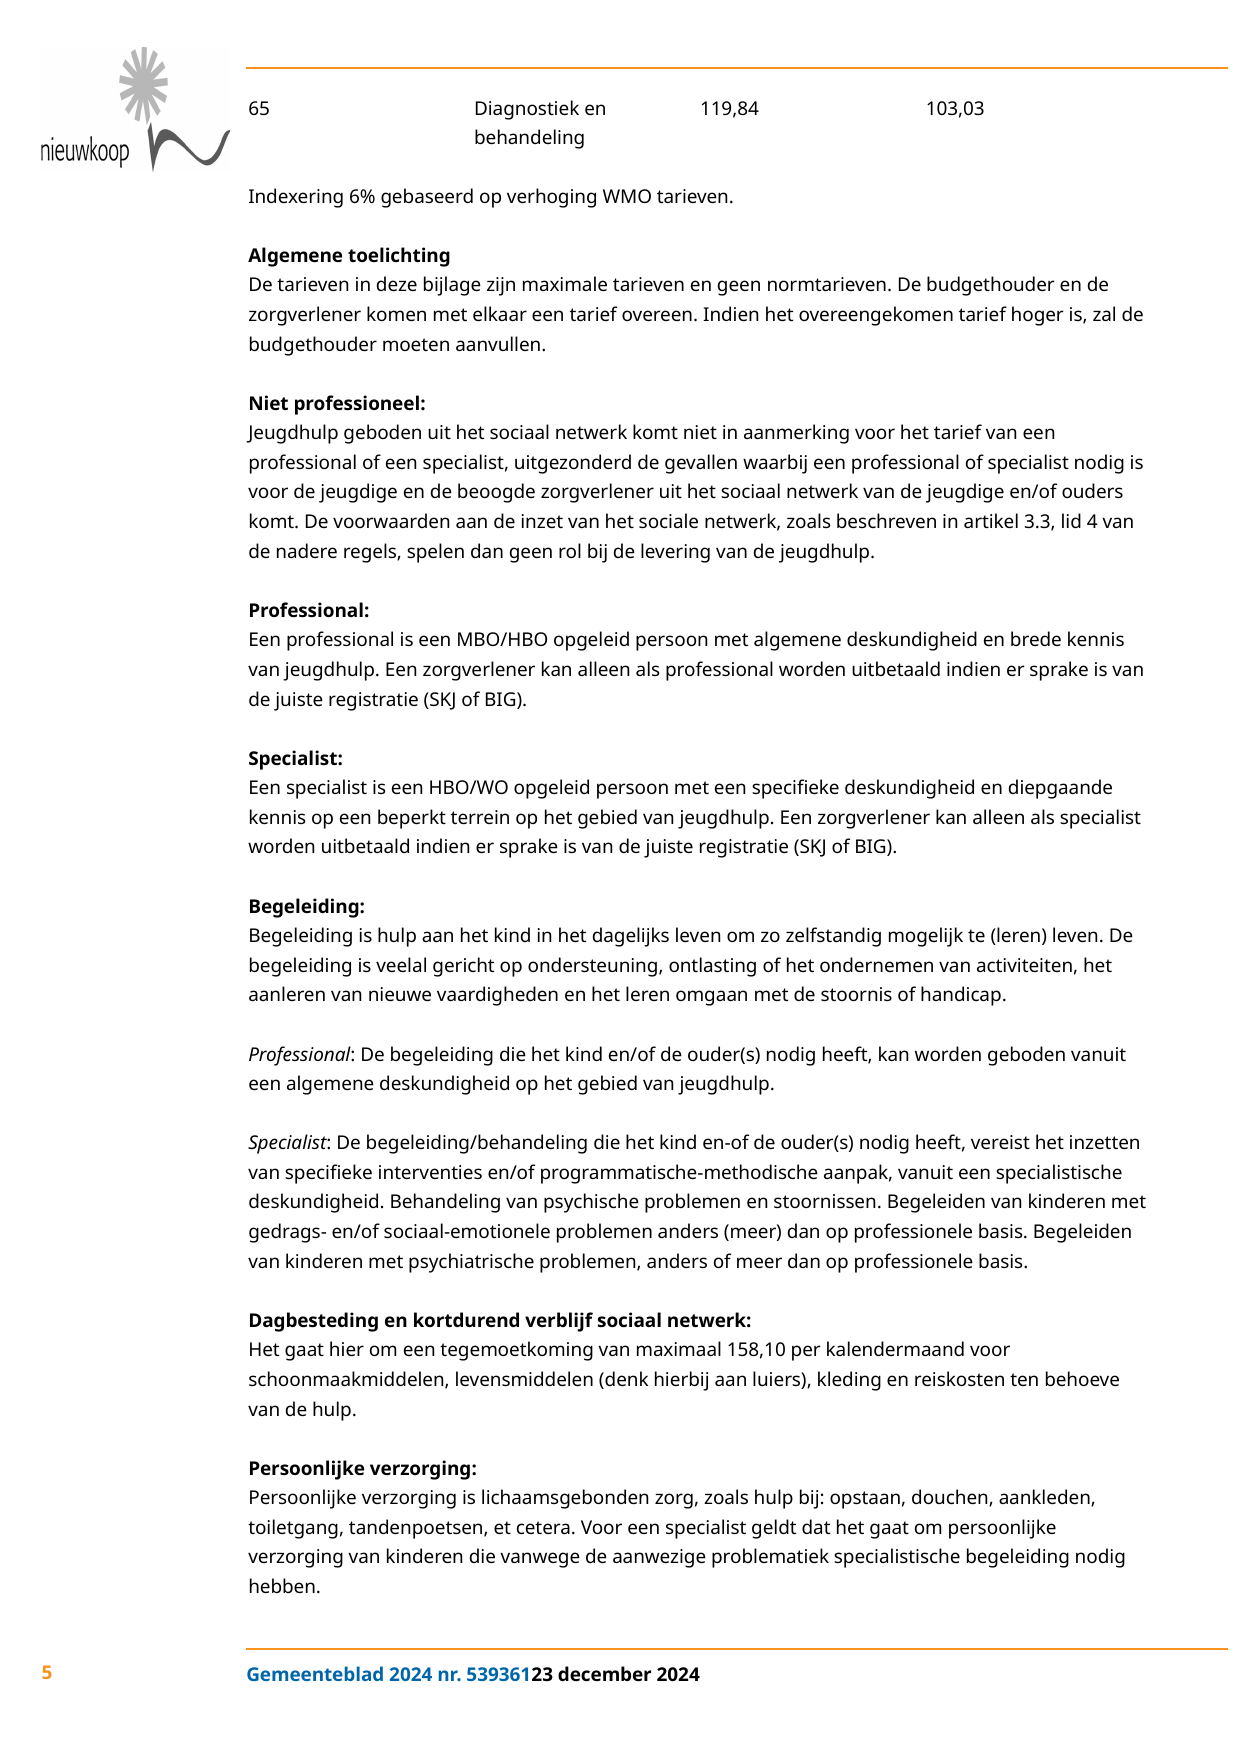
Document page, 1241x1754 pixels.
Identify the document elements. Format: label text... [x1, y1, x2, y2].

text Een professional is een MBO/HBO opgeleid persoon met algemene deskundigheid en brede kennis van jeugdhulp. Een zorgverlener kan alleen als professional worden uitbetaald indien er sprake is van de juiste registratie (SKJ of BIG). [248, 627, 1152, 712]
table_cell 103,03 [926, 95, 1152, 150]
text Begeleiding: [248, 893, 1152, 919]
text Een specialist is een HBO/WO opgeleid persoon met een specifieke deskundigheid en diepgaande kennis op een beperkt terrein op het gebied van jeugdhulp. Een zorgverlener kan alleen als specialist worden uitbetaald indien er sprake is van de juiste registratie (SKJ of BIG). [248, 774, 1152, 859]
text Dagbesteding en kortdurend verblijf sociaal netwerk: [248, 1307, 1152, 1333]
text Professional: De begeleiding die het kind en/of de ouder(s) nodig heeft, kan worden geboden vanuit een algemene deskundigheid op het gebied van jeugdhulp. [248, 1041, 1152, 1096]
text De tarieven in deze bijlage zijn maximale tarieven en geen normtarieven. De budgethouder en de zorgverlener komen met elkaar een tarief overeen. Indien het overeengekomen tarief hoger is, zal de budgethouder moeten aanvullen. [248, 272, 1152, 357]
text Persoonlijke verzorging: [248, 1455, 1152, 1481]
table_cell 65 [248, 95, 474, 150]
text Persoonlijke verzorging is lichaamsgebonden zorg, zoals hulp bij: opstaan, douchen, aankleden, toiletgang, tandenpoetsen, et cetera. Voor een specialist geldt dat het gaat om persoonlijke verzorging van kinderen die vanwege de aanwezige problematiek specialistische begeleiding nodig hebben. [248, 1484, 1152, 1599]
text Het gaat hier om een tegemoetkoming van maximaal 158,10 per kalendermaand voor schoonmaakmiddelen, levensmiddelen (denk hierbij aan luiers), kleding en reiskosten ten behoeve van de hulp. [248, 1337, 1152, 1422]
table_cell 119,84 [700, 95, 926, 150]
text Begeleiding is hulp aan het kind in het dagelijks leven om zo zelfstandig mogelijk te (leren) leven. De begeleiding is veelal gericht op ondersteuning, ontlasting of het ondernemen van activiteiten, het aanleren van nieuwe vaardigheden en het leren omgaan met de stoornis of handicap. [248, 922, 1152, 1007]
text Professional: [248, 597, 1152, 623]
text Indexering 6% gebaseerd op verhoging WMO tarieven. [248, 183, 1152, 209]
text Algemene toelichting [248, 242, 1152, 268]
table_cell Diagnostiek en behandeling [474, 95, 700, 150]
text Jeugdhulp geboden uit het sociaal netwerk komt niet in aanmerking voor het tarief van een professional of een specialist, uitgezonderd de gevallen waarbij een professional of specialist nodig is voor de jeugdige en de beoogde zorgverlener uit het sociaal netwerk van de jeugdige en/of ouders komt. De voorwaarden aan de inzet van het sociale netwerk, zoals beschreven in artikel 3.3, lid 4 van de nadere regels, spelen dan geen rol bij de levering van de jeugdhulp. [248, 419, 1152, 564]
picture [41, 47, 231, 172]
text Specialist: [248, 745, 1152, 771]
text Specialist: De begeleiding/behandeling die het kind en-of de ouder(s) nodig heeft, vereist het inzetten van specifieke interventies en/of programmatische-methodische aanpak, vanuit een specialistische deskundigheid. Behandeling van psychische problemen en stoornissen. Begeleiden van kinderen met gedrags- en/of sociaal-emotionele problemen anders (meer) dan op professionele basis. Begeleiden van kinderen met psychiatrische problemen, anders of meer dan op professionele basis. [248, 1129, 1152, 1274]
text Niet professioneel: [248, 390, 1152, 416]
